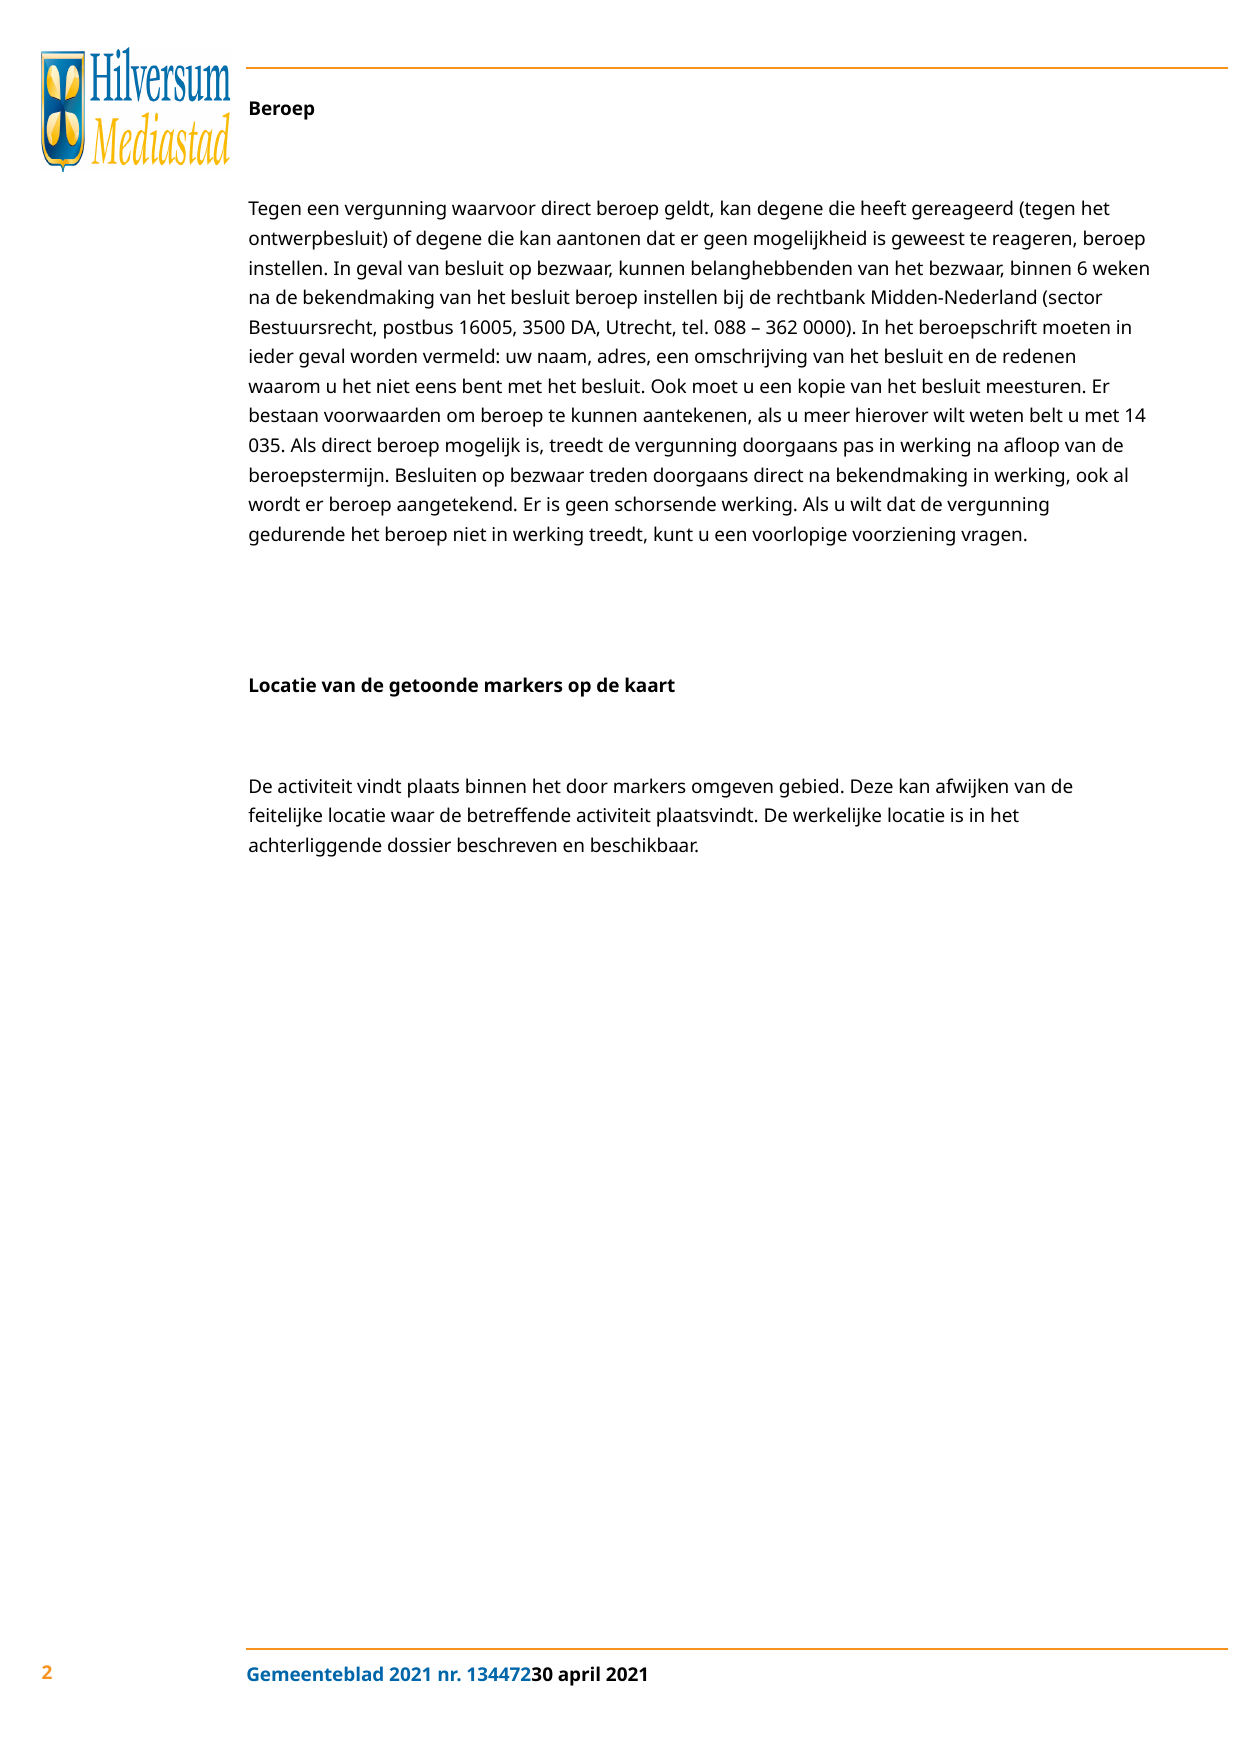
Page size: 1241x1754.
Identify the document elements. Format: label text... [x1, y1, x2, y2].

text De activiteit vindt plaats binnen het door markers omgeven gebied. Deze kan afwijken van de feitelijke locatie waar de betreffende activiteit plaatsvindt. De werkelijke locatie is in het achterliggende dossier beschreven en beschikbaar. [248, 773, 1152, 858]
text Tegen een vergunning waarvoor direct beroep geldt, kan degene die heeft gereageerd (tegen het ontwerpbesluit) of degene die kan aantonen dat er geen mogelijkheid is geweest te reageren, beroep instellen. In geval van besluit op bezwaar, kunnen belanghebbenden van het bezwaar, binnen 6 weken na de bekendmaking van het besluit beroep instellen bij de rechtbank Midden-Nederland (sector Bestuursrecht, postbus 16005, 3500 DA, Utrecht, tel. 088 – 362 0000). In het beroepschrift moeten in ieder geval worden vermeld: uw naam, adres, een omschrijving van het besluit en de redenen waarom u het niet eens bent met het besluit. Ook moet u een kopie van het besluit meesturen. Er bestaan voorwaarden om beroep te kunnen aantekenen, als u meer hierover wilt weten belt u met 14 035. Als direct beroep mogelijk is, treedt de vergunning doorgaans pas in werking na afloop van de beroepstermijn. Besluiten op bezwaar treden doorgaans direct na bekendmaking in werking, ook al wordt er beroep aangetekend. Er is geen schorsende werking. Als u wilt dat de vergunning gedurende het beroep niet in werking treedt, kunt u een voorlopige voorziening vragen. [248, 196, 1152, 547]
text Beroep [248, 95, 1152, 121]
text Locatie van de getoonde markers op de kaart [248, 672, 1152, 698]
picture [41, 47, 231, 172]
